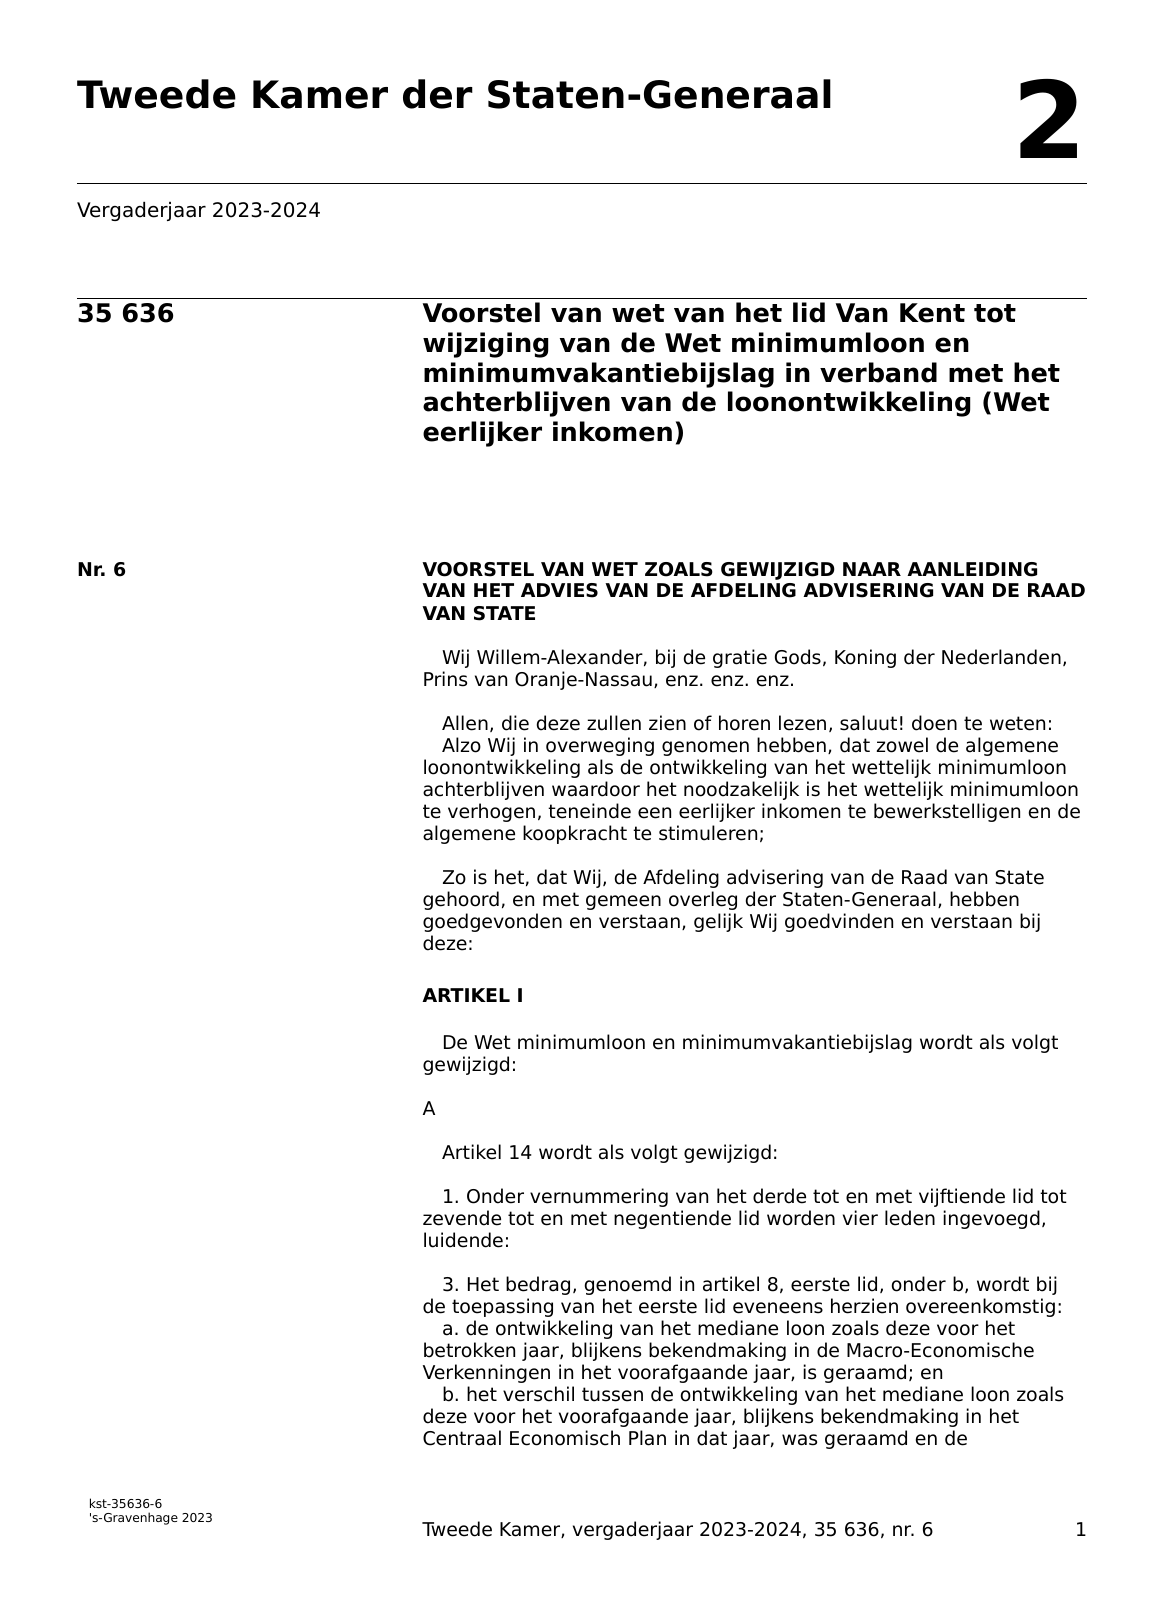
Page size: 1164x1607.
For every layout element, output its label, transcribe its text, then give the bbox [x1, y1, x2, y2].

text Alzo Wij in overweging genomen hebben, dat zowel de algemene loonontwikkeling als de ontwikkeling van het wettelijk minimumloon achterblijven waardoor het noodzakelijk is het wettelijk minimumloon te verhogen, teneinde een eerlijker inkomen te bewerkstelligen en de algemene koopkracht te stimuleren; [422, 735, 1087, 844]
text Zo is het, dat Wij, de Afdeling advisering van de Raad van State gehoord, en met gemeen overleg der Staten-Generaal, hebben goedgevonden en verstaan, gelijk Wij goedvinden en verstaan bij deze: [422, 867, 1087, 955]
text 's-Gravenhage 2023 [88, 1511, 323, 1525]
subtitle Nr. 6 VOORSTEL VAN WET ZOALS GEWIJZIGD NAAR AANLEIDING VAN HET ADVIES VAN DE AFDELING ADVISERING VAN DE RAAD VAN STATE [77, 558, 1087, 624]
text 1. Onder vernummering van het derde tot en met vijftiende lid tot zevende tot en met negentiende lid worden vier leden ingevoegd, luidende: [422, 1186, 1087, 1252]
text De Wet minimumloon en minimumvakantiebijslag wordt als volgt gewijzigd: [422, 1032, 1087, 1076]
text A [422, 1098, 1087, 1120]
text b. het verschil tussen de ontwikkeling van het mediane loon zoals deze voor het voorafgaande jaar, blijkens bekendmaking in het Centraal Economisch Plan in dat jaar, was geraamd en de [422, 1384, 1087, 1450]
table_cell Vergaderjaar 2023-2024 [77, 184, 1087, 298]
text Allen, die deze zullen zien of horen lezen, saluut! doen te weten: [422, 713, 1087, 735]
text 3. Het bedrag, genoemd in artikel 8, eerste lid, onder b, wordt bij de toepassing van het eerste lid eveneens herzien overeenkomstig: [422, 1274, 1087, 1318]
text Artikel 14 wordt als volgt gewijzigd: [422, 1142, 1087, 1164]
text a. de ontwikkeling van het mediane loon zoals deze voor het betrokken jaar, blijkens bekendmaking in de Macro-Economische Verkenningen in het voorafgaande jaar, is geraamd; en [422, 1318, 1087, 1384]
subtitle ARTIKEL I [422, 985, 1087, 1007]
text kst-35636-6 [88, 1497, 323, 1511]
table_header 2 [886, 59, 1087, 183]
table_header Tweede Kamer der Staten-Generaal [77, 59, 886, 183]
subtitle 35 636 Voorstel van wet van het lid Van Kent tot wijziging van de Wet minimumloon en minimumvakantiebijslag in verband met het achterblijven van de loonontwikkeling (Wet eerlijker inkomen) [77, 299, 1087, 447]
text Wij Willem-Alexander, bij de gratie Gods, Koning der Nederlanden, Prins van Oranje-Nassau, enz. enz. enz. [422, 647, 1087, 691]
